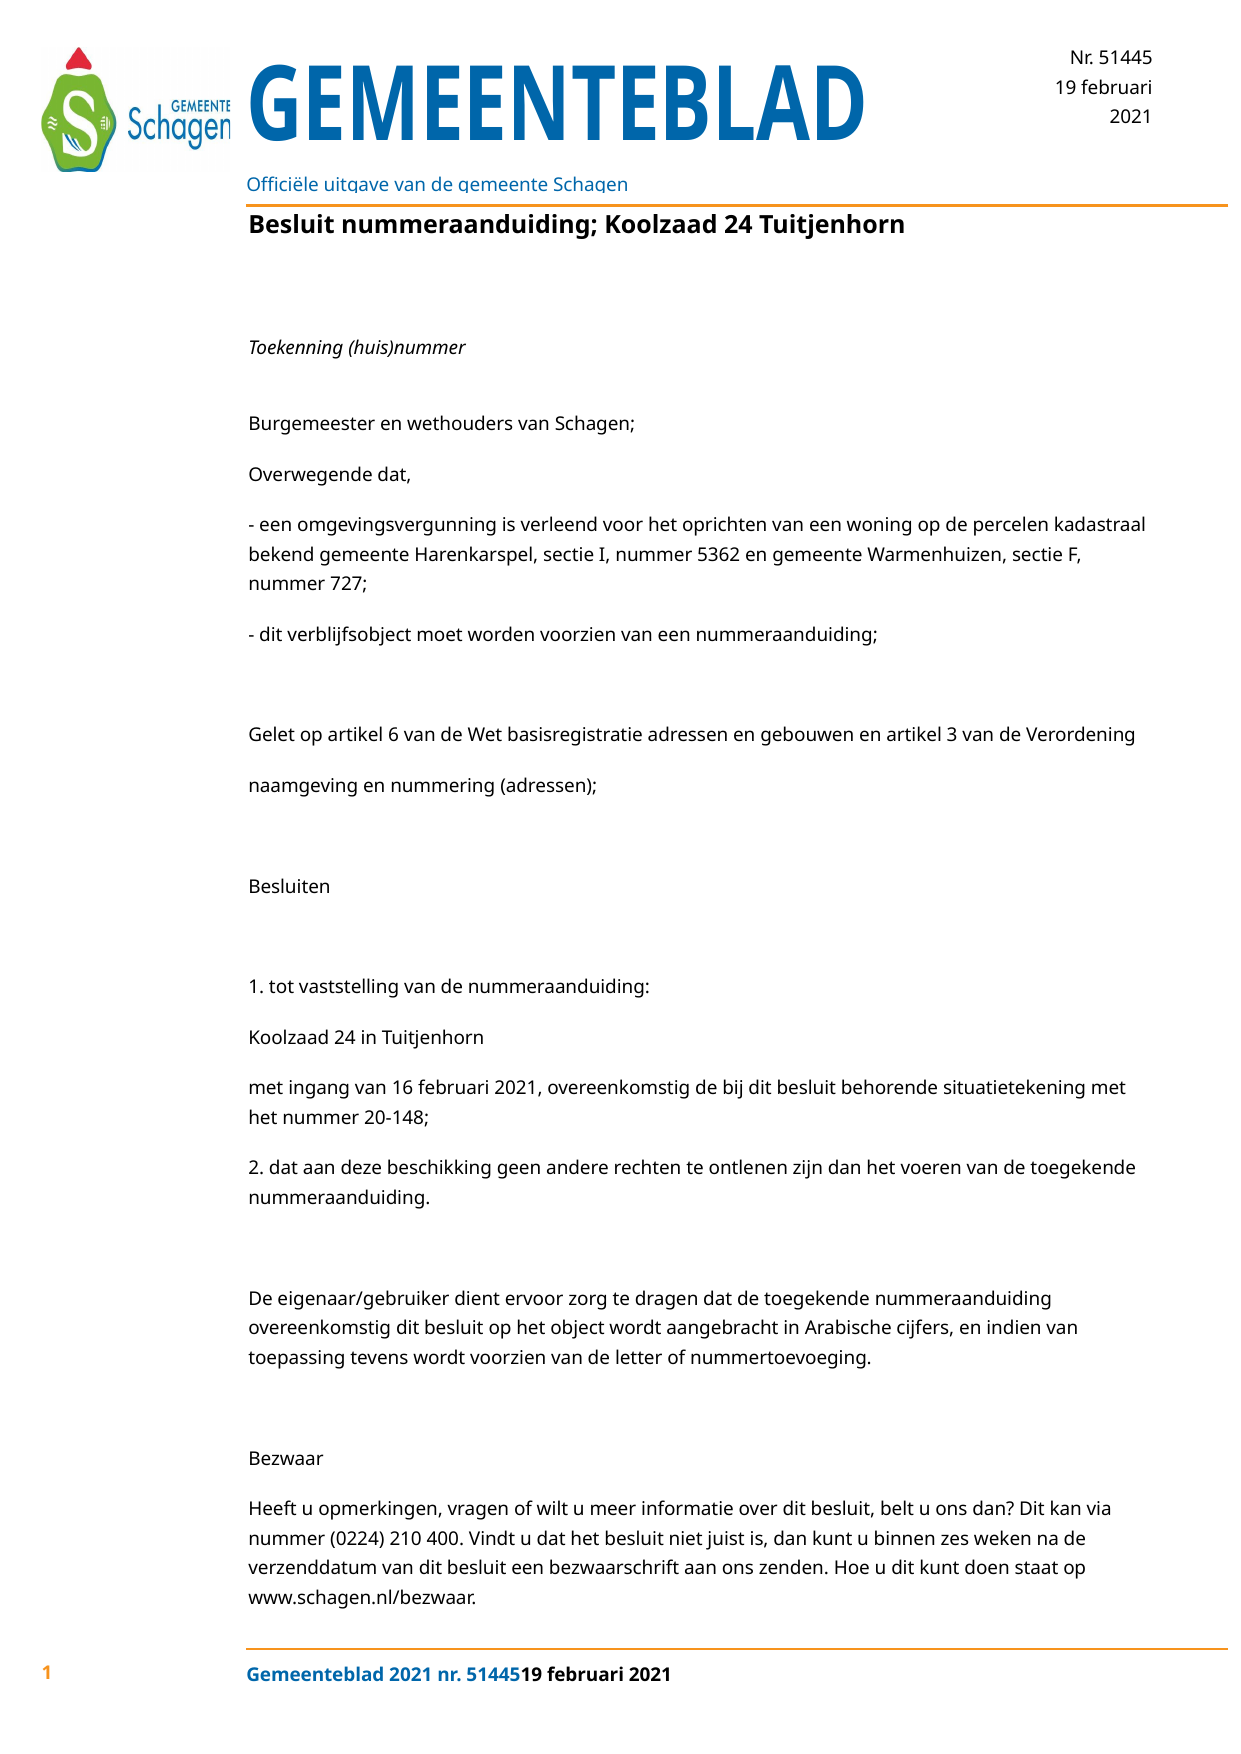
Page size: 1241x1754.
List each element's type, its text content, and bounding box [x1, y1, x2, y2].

text Bezwaar [248, 1445, 1152, 1471]
text Besluit nummeraanduiding; Koolzaad 24 Tuitjenhorn [248, 207, 1152, 241]
text met ingang van 16 februari 2021, overeenkomstig de bij dit besluit behorende situatietekening met het nummer 20-148; [248, 1074, 1152, 1130]
text Gelet op artikel 6 van de Wet basisregistratie adressen en gebouwen en artikel 3 van de Verordening [248, 722, 1152, 747]
text naamgeving en nummering (adressen); [248, 772, 1152, 798]
text Heeft u opmerkingen, vragen of wilt u meer informatie over dit besluit, belt u ons dan? Dit kan via nummer (0224) 210 400. Vindt u dat het besluit niet juist is, dan kunt u binnen zes weken na de verzenddatum van dit besluit een bezwaarschrift aan ons zenden. Hoe u dit kunt doen staat op www.schagen.nl/bezwaar. [248, 1495, 1152, 1610]
text Burgemeester en wethouders van Schagen; [248, 410, 1152, 436]
text Koolzaad 24 in Tuitjenhorn [248, 1024, 1152, 1050]
text Besluiten [248, 873, 1152, 899]
text - dit verblijfsobject moet worden voorzien van een nummeraanduiding; [248, 621, 1152, 647]
text Toekenning (huis)nummer [248, 334, 1152, 360]
picture [41, 47, 231, 172]
text 2. dat aan deze beschikking geen andere rechten te ontlenen zijn dan het voeren van de toegekende nummeraanduiding. [248, 1154, 1152, 1210]
text Overwegende dat, [248, 461, 1152, 487]
text - een omgevingsvergunning is verleend voor het oprichten van een woning op de percelen kadastraal bekend gemeente Harenkarspel, sectie I, nummer 5362 en gemeente Warmenhuizen, sectie F, nummer 727; [248, 511, 1152, 596]
text De eigenaar/gebruiker dient ervoor zorg te dragen dat de toegekende nummeraanduiding overeenkomstig dit besluit op het object wordt aangebracht in Arabische cijfers, en indien van toepassing tevens wordt voorzien van de letter of nummertoevoeging. [248, 1285, 1152, 1370]
text 1. tot vaststelling van de nummeraanduiding: [248, 974, 1152, 999]
